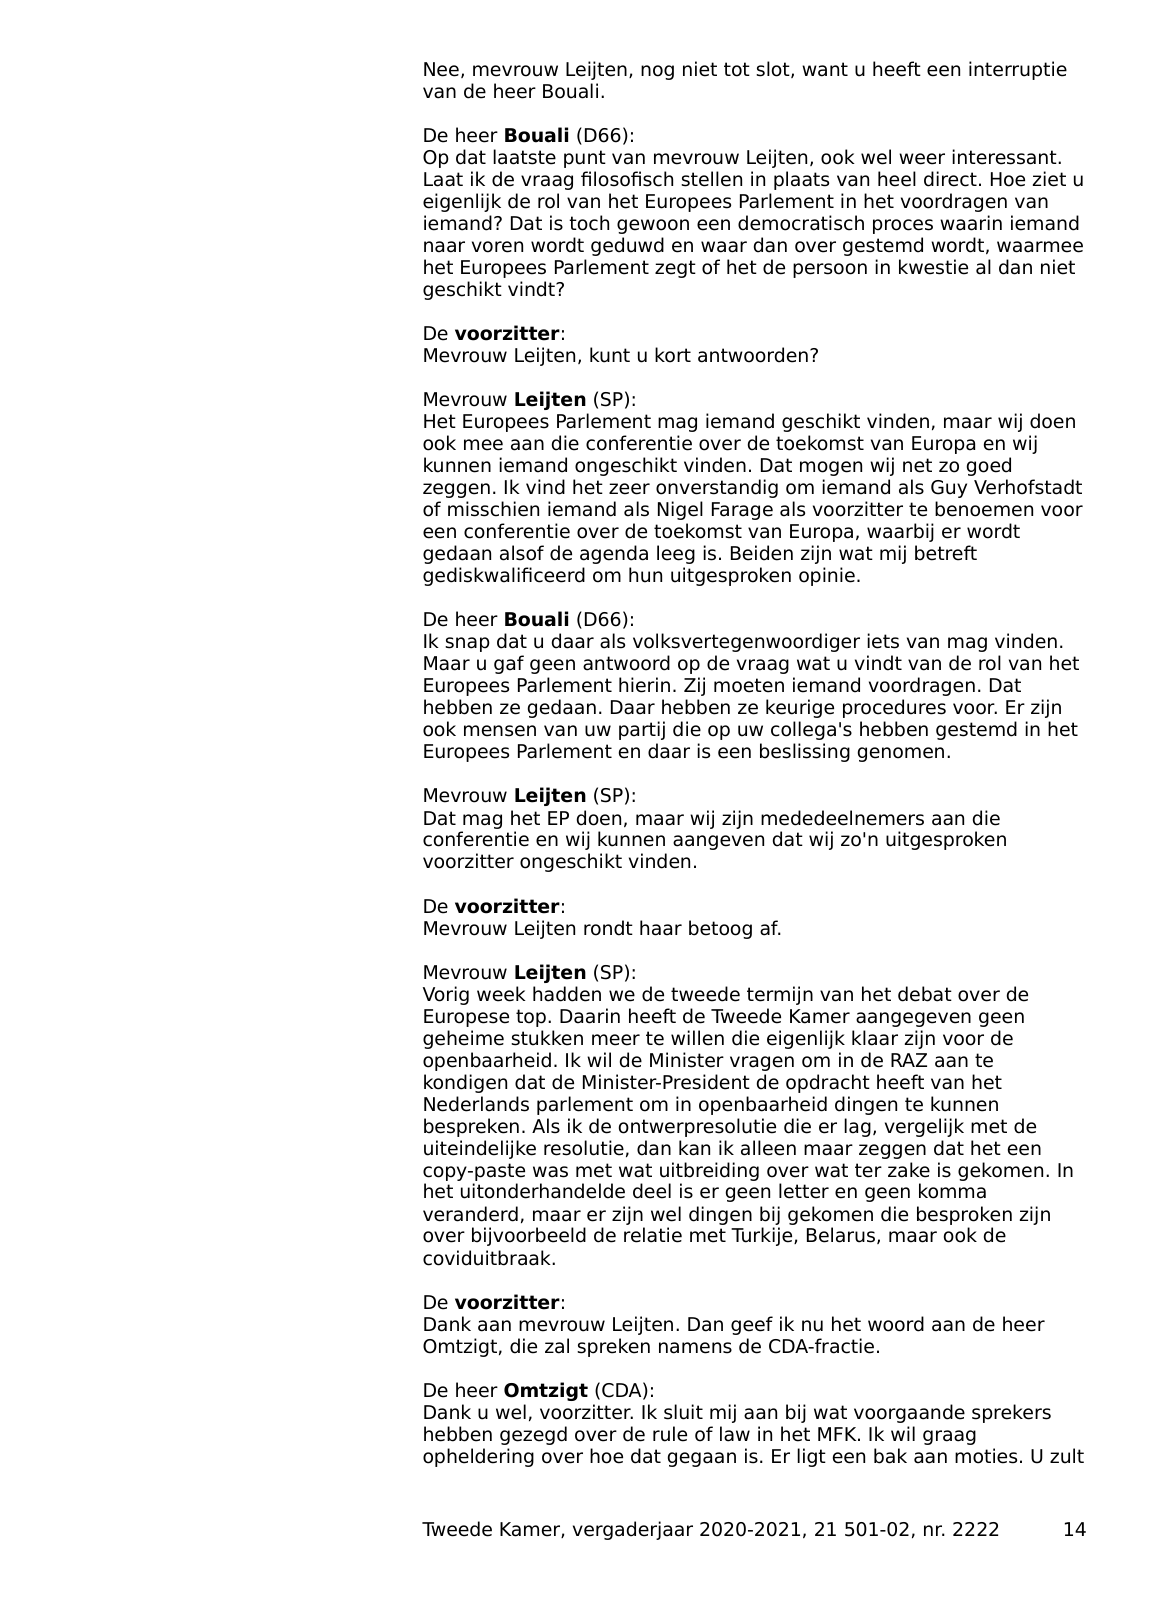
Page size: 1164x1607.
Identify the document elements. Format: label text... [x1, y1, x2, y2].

text De heer Omtzigt (CDA): [422, 1380, 1087, 1402]
text Dat mag het EP doen, maar wij zijn mededeelnemers aan die conferentie en wij kunnen aangeven dat wij zo'n uitgesproken voorzitter ongeschikt vinden. [422, 807, 1087, 873]
text Op dat laatste punt van mevrouw Leijten, ook wel weer interessant. Laat ik de vraag filosofisch stellen in plaats van heel direct. Hoe ziet u eigenlijk de rol van het Europees Parlement in het voordragen van iemand? Dat is toch gewoon een democratisch proces waarin iemand naar voren wordt geduwd en waar dan over gestemd wordt, waarmee het Europees Parlement zegt of het de persoon in kwestie al dan niet geschikt vindt? [422, 147, 1087, 301]
text Mevrouw Leijten rondt haar betoog af. [422, 917, 1087, 939]
text De voorzitter: [422, 323, 1087, 345]
text De voorzitter: [422, 896, 1087, 917]
text Mevrouw Leijten (SP): [422, 785, 1087, 807]
text Ik snap dat u daar als volksvertegenwoordiger iets van mag vinden. Maar u gaf geen antwoord op de vraag wat u vindt van de rol van het Europees Parlement hierin. Zij moeten iemand voordragen. Dat hebben ze gedaan. Daar hebben ze keurige procedures voor. Er zijn ook mensen van uw partij die op uw collega's hebben gestemd in het Europees Parlement en daar is een beslissing genomen. [422, 631, 1087, 763]
text Nee, mevrouw Leijten, nog niet tot slot, want u heeft een interruptie van de heer Bouali. [422, 59, 1087, 103]
text Mevrouw Leijten (SP): [422, 962, 1087, 984]
text Het Europees Parlement mag iemand geschikt vinden, maar wij doen ook mee aan die conferentie over de toekomst van Europa en wij kunnen iemand ongeschikt vinden. Dat mogen wij net zo goed zeggen. Ik vind het zeer onverstandig om iemand als Guy Verhofstadt of misschien iemand als Nigel Farage als voorzitter te benoemen voor een conferentie over de toekomst van Europa, waarbij er wordt gedaan alsof de agenda leeg is. Beiden zijn wat mij betreft gediskwalificeerd om hun uitgesproken opinie. [422, 411, 1087, 587]
text Dank u wel, voorzitter. Ik sluit mij aan bij wat voorgaande sprekers hebben gezegd over de rule of law in het MFK. Ik wil graag opheldering over hoe dat gegaan is. Er ligt een bak aan moties. U zult [422, 1402, 1087, 1468]
text Vorig week hadden we de tweede termijn van het debat over de Europese top. Daarin heeft de Tweede Kamer aangegeven geen geheime stukken meer te willen die eigenlijk klaar zijn voor de openbaarheid. Ik wil de Minister vragen om in de RAZ aan te kondigen dat de Minister-President de opdracht heeft van het Nederlands parlement om in openbaarheid dingen te kunnen bespreken. Als ik de ontwerpresolutie die er lag, vergelijk met de uiteindelijke resolutie, dan kan ik alleen maar zeggen dat het een copy-paste was met wat uitbreiding over wat ter zake is gekomen. In het uitonderhandelde deel is er geen letter en geen komma veranderd, maar er zijn wel dingen bij gekomen die besproken zijn over bijvoorbeeld de relatie met Turkije, Belarus, maar ook de coviduitbraak. [422, 984, 1087, 1269]
text Mevrouw Leijten (SP): [422, 389, 1087, 411]
text Mevrouw Leijten, kunt u kort antwoorden? [422, 345, 1087, 367]
text De voorzitter: [422, 1292, 1087, 1313]
text De heer Bouali (D66): [422, 609, 1087, 631]
text De heer Bouali (D66): [422, 125, 1087, 147]
text Dank aan mevrouw Leijten. Dan geef ik nu het woord aan de heer Omtzigt, die zal spreken namens de CDA-fractie. [422, 1313, 1087, 1357]
